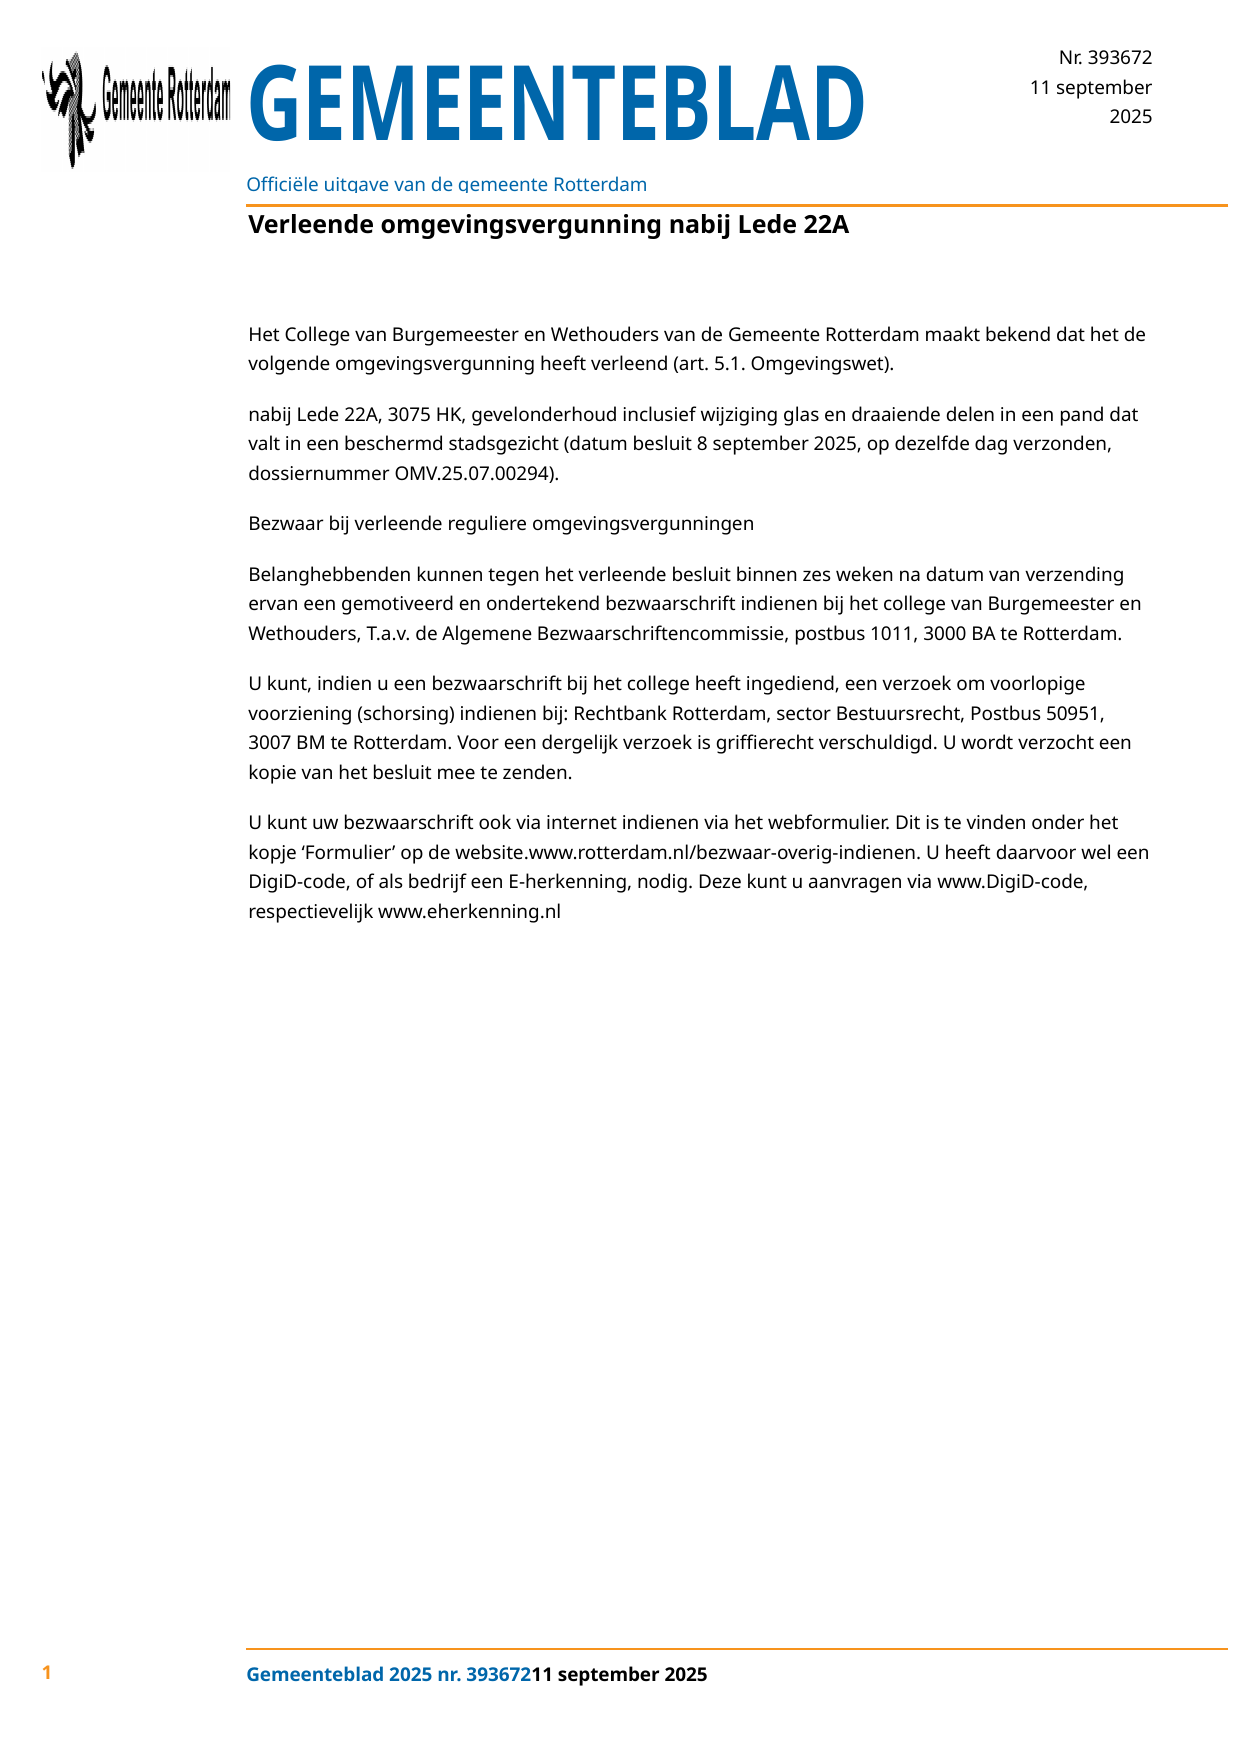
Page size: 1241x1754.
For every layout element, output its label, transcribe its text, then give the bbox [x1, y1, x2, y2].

text Verleende omgevingsvergunning nabij Lede 22A [248, 207, 1152, 241]
text nabij Lede 22A, 3075 HK, gevelonderhoud inclusief wijziging glas en draaiende delen in een pand dat valt in een beschermd stadsgezicht (datum besluit 8 september 2025, op dezelfde dag verzonden, dossiernummer OMV.25.07.00294). [248, 401, 1152, 486]
text U kunt, indien u een bezwaarschrift bij het college heeft ingediend, een verzoek om voorlopige voorziening (schorsing) indienen bij: Rechtbank Rotterdam, sector Bestuursrecht, Postbus 50951, 3007 BM te Rotterdam. Voor een dergelijk verzoek is griffierecht verschuldigd. U wordt verzocht een kopie van het besluit mee te zenden. [248, 670, 1152, 785]
text Bezwaar bij verleende reguliere omgevingsvergunningen [248, 510, 1152, 536]
text Belanghebbenden kunnen tegen het verleende besluit binnen zes weken na datum van verzending ervan een gemotiveerd en ondertekend bezwaarschrift indienen bij het college van Burgemeester en Wethouders, T.a.v. de Algemene Bezwaarschriftencommissie, postbus 1011, 3000 BA te Rotterdam. [248, 561, 1152, 646]
picture [41, 47, 231, 172]
text U kunt uw bezwaarschrift ook via internet indienen via het webformulier. Dit is te vinden onder het kopje ‘Formulier’ op de website.www.rotterdam.nl/bezwaar-overig-indienen. U heeft daarvoor wel een DigiD-code, of als bedrijf een E-herkenning, nodig. Deze kunt u aanvragen via www.DigiD-code, respectievelijk www.eherkenning.nl [248, 809, 1152, 924]
text Het College van Burgemeester en Wethouders van de Gemeente Rotterdam maakt bekend dat het de volgende omgevingsvergunning heeft verleend (art. 5.1. Omgevingswet). [248, 321, 1152, 376]
